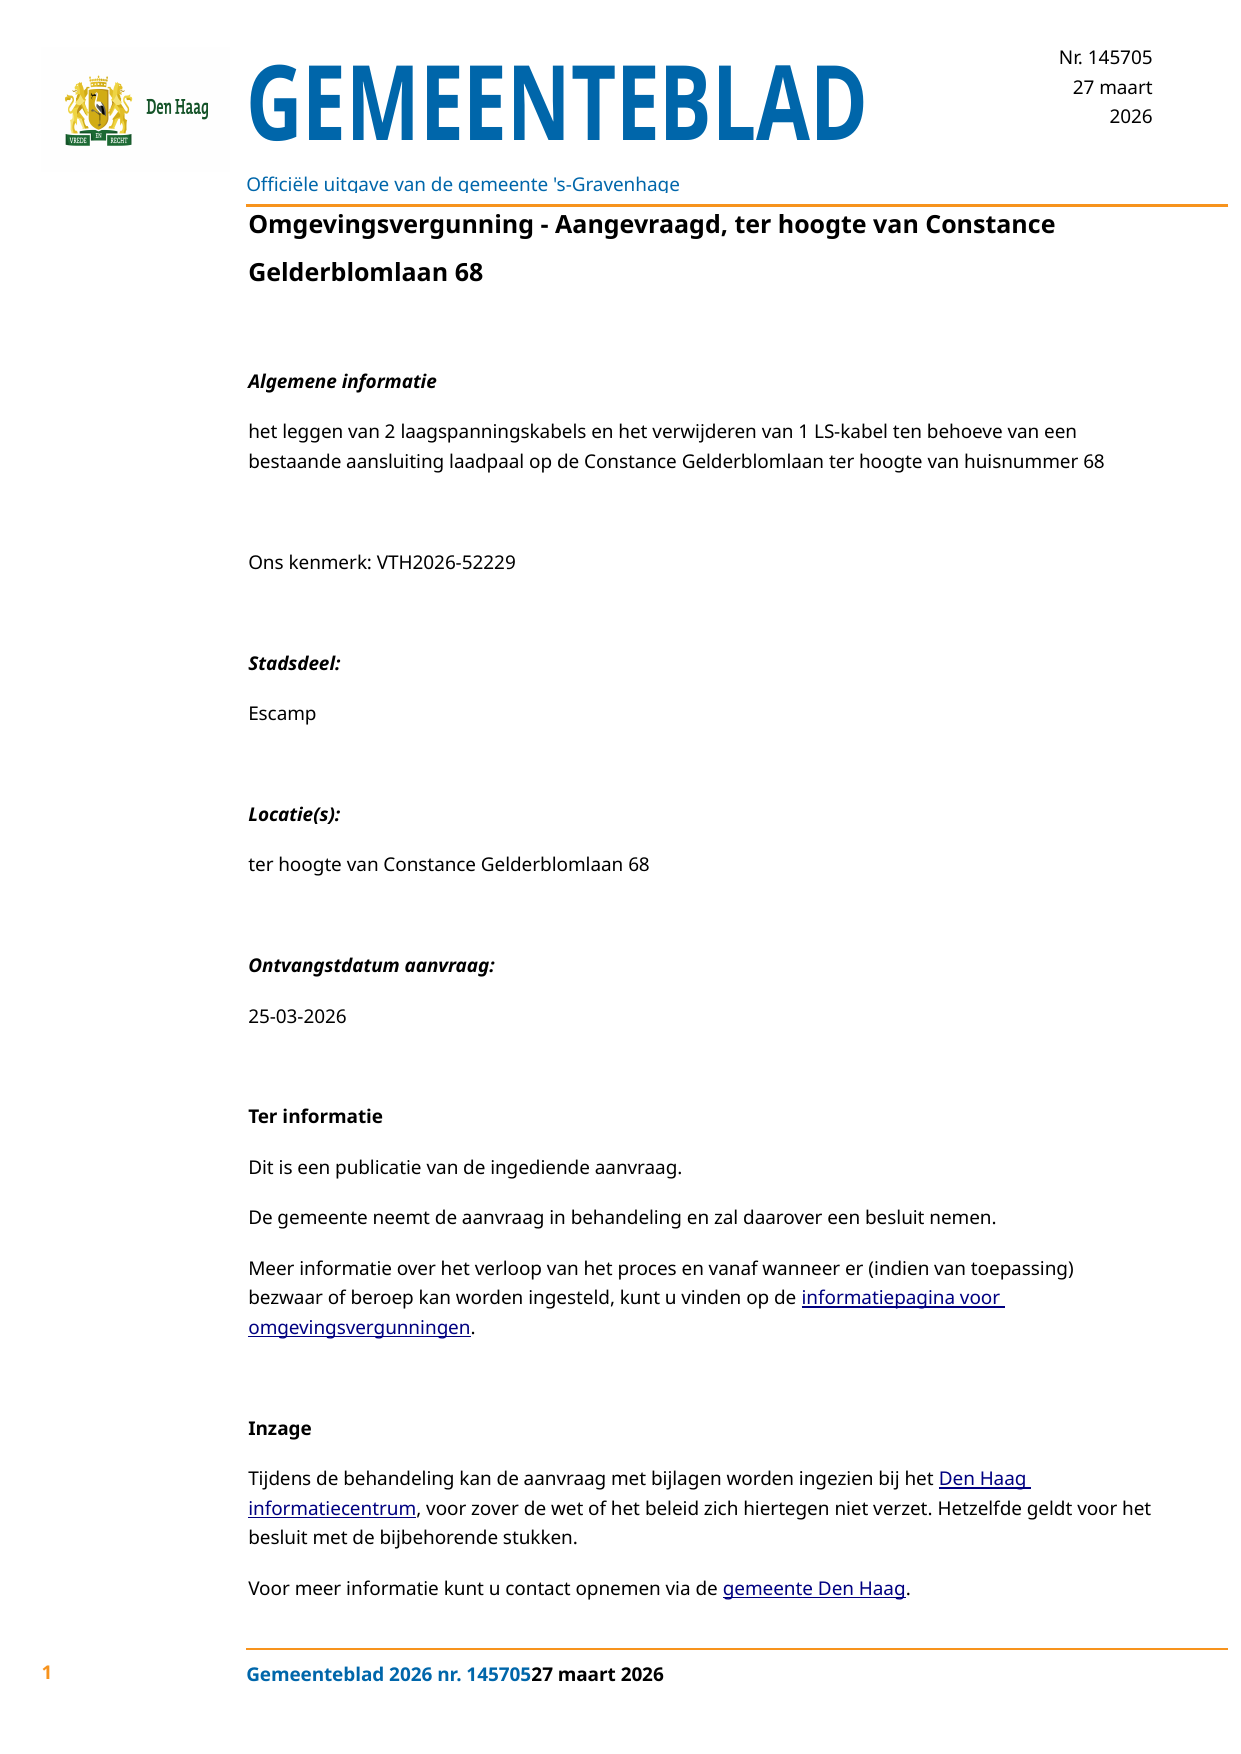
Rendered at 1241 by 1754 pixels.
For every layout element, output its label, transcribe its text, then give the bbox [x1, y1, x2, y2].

text Ontvangstdatum aanvraag: [248, 952, 1152, 978]
text Algemene informatie [248, 368, 1152, 394]
text Escamp [248, 700, 1152, 726]
text Ons kenmerk: VTH2026-52229 [248, 549, 1152, 575]
text Ter informatie [248, 1104, 1152, 1129]
text 25-03-2026 [248, 1003, 1152, 1029]
text het leggen van 2 laagspanningskabels en het verwijderen van 1 LS-kabel ten behoeve van een bestaande aansluiting laadpaal op de Constance Gelderblomlaan ter hoogte van huisnummer 68 [248, 419, 1152, 474]
text Inzage [248, 1415, 1152, 1441]
text Stadsdeel: [248, 650, 1152, 676]
text ter hoogte van Constance Gelderblomlaan 68 [248, 852, 1152, 877]
text Meer informatie over het verloop van het proces en vanaf wanneer er (indien van toepassing) bezwaar of beroep kan worden ingesteld, kunt u vinden op de informatiepagina voor omgevingsvergunningen. [248, 1255, 1152, 1340]
text Dit is een publicatie van de ingediende aanvraag. [248, 1154, 1152, 1180]
text Locatie(s): [248, 801, 1152, 827]
picture [41, 47, 231, 172]
text De gemeente neemt de aanvraag in behandeling en zal daarover een besluit nemen. [248, 1204, 1152, 1230]
text Voor meer informatie kunt u contact opnemen via de gemeente Den Haag. [248, 1575, 1152, 1601]
text Tijdens de behandeling kan de aanvraag met bijlagen worden ingezien bij het Den Haag informatiecentrum, voor zover de wet of het beleid zich hiertegen niet verzet. Hetzelfde geldt voor het besluit met de bijbehorende stukken. [248, 1465, 1152, 1550]
text Omgevingsvergunning - Aangevraagd, ter hoogte van Constance Gelderblomlaan 68 [248, 207, 1152, 288]
